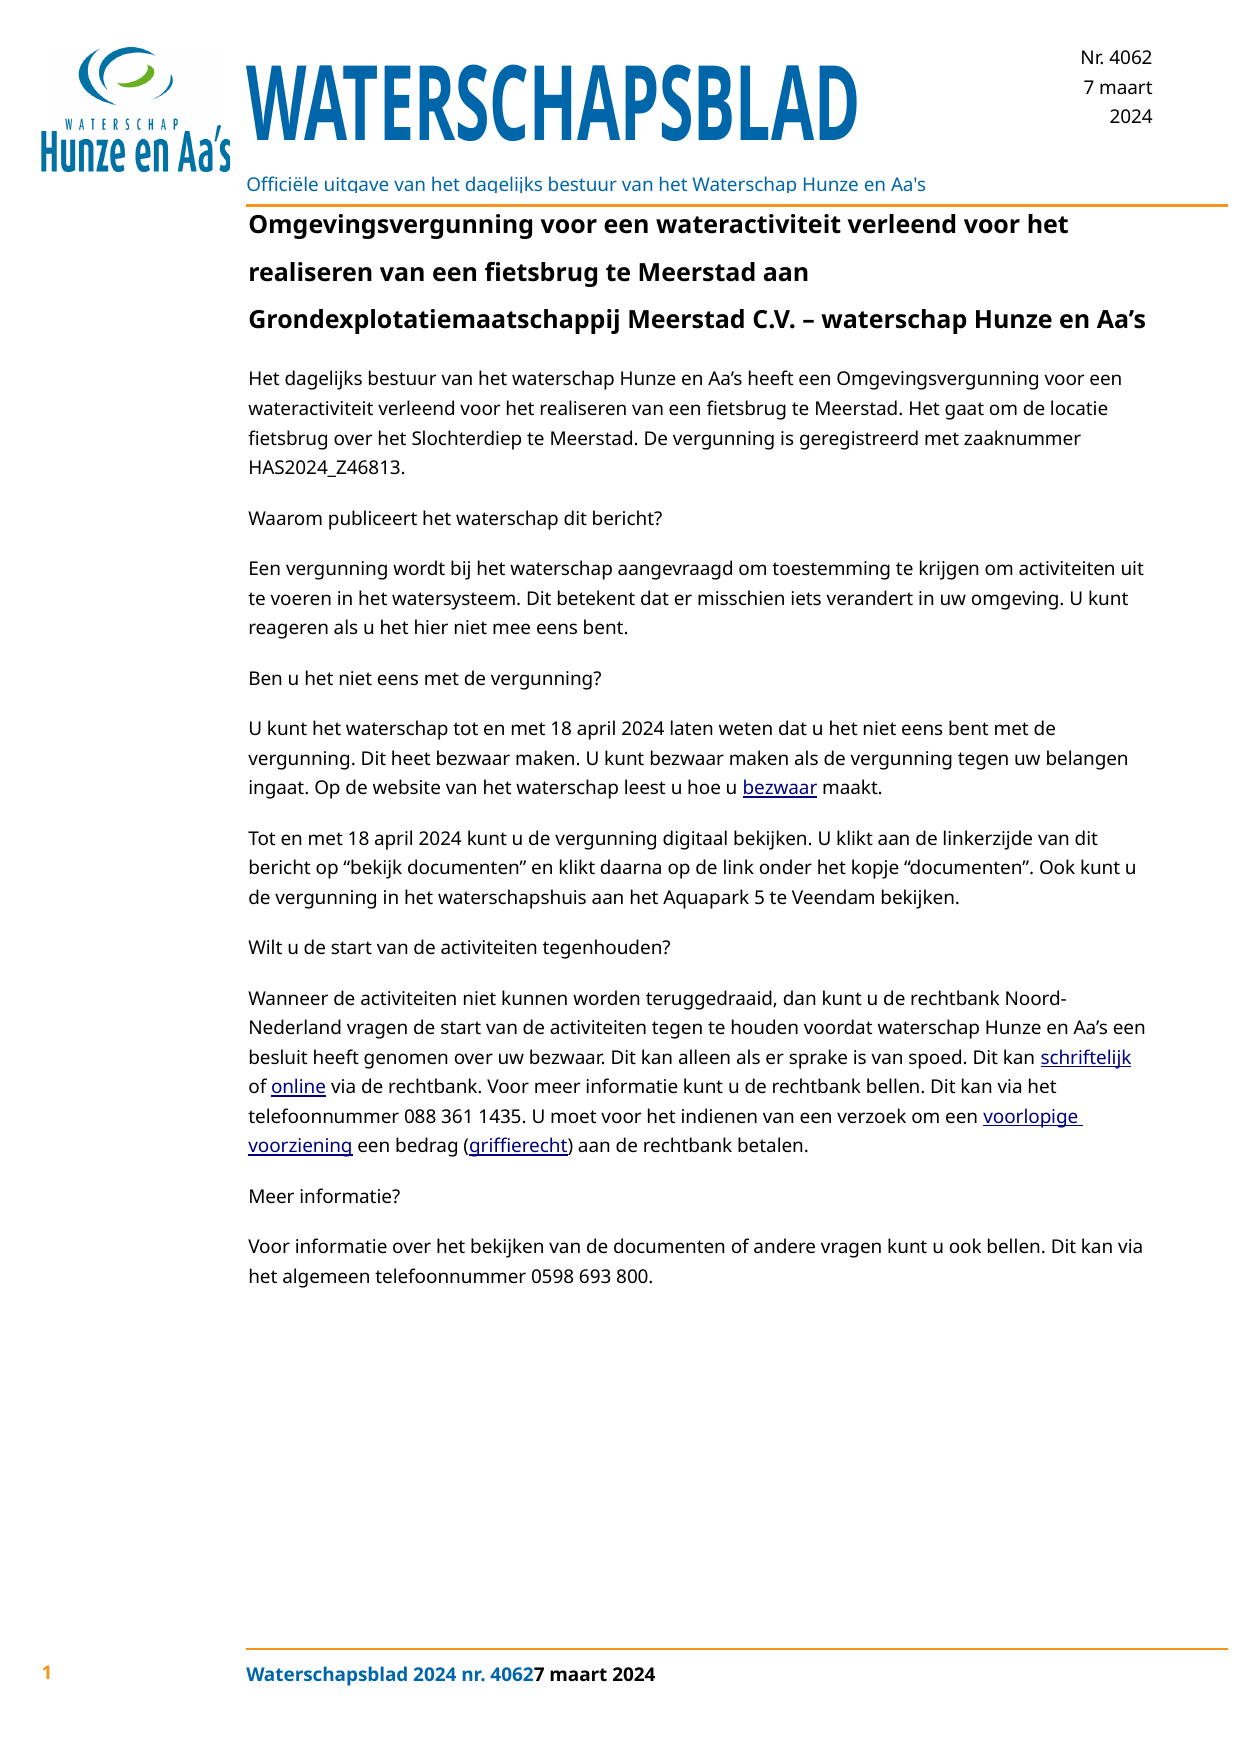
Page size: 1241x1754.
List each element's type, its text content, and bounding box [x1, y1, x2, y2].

picture [183, 163, 191, 172]
picture [41, 47, 231, 172]
text Ben u het niet eens met de vergunning? [248, 665, 1152, 690]
text Een vergunning wordt bij het waterschap aangevraagd om toestemming te krijgen om activiteiten uit te voeren in het watersysteem. Dit betekent dat er misschien iets verandert in uw omgeving. U kunt reageren als u het hier niet mee eens bent. [248, 555, 1152, 640]
text Tot en met 18 april 2024 kunt u de vergunning digitaal bekijken. U klikt aan de linkerzijde van dit bericht op “bekijk documenten” en klikt daarna op de link onder het kopje “documenten”. Ook kunt u de vergunning in het waterschapshuis aan het Aquapark 5 te Veendam bekijken. [248, 825, 1152, 909]
text Wilt u de start van de activiteiten tegenhouden? [248, 934, 1152, 960]
text Voor informatie over het bekijken van de documenten of andere vragen kunt u ook bellen. Dit kan via het algemeen telefoonnummer 0598 693 800. [248, 1233, 1152, 1289]
picture [226, 145, 231, 156]
text Wanneer de activiteiten niet kunnen worden teruggedraaid, dan kunt u de rechtbank Noord-Nederland vragen de start van de activiteiten tegen te houden voordat waterschap Hunze en Aa’s een besluit heeft genomen over uw bezwaar. Dit kan alleen als er sprake is van spoed. Dit kan schriftelijk of online via de rechtbank. Voor meer informatie kunt u de rechtbank bellen. Dit kan via het telefoonnummer 088 361 1435. U moet voor het indienen van een verzoek om een voorlopige voorziening een bedrag (griffierecht) aan de rechtbank betalen. [248, 985, 1152, 1158]
text Het dagelijks bestuur van het waterschap Hunze en Aa’s heeft een Omgevingsvergunning voor een wateractiviteit verleend voor het realiseren van een fietsbrug te Meerstad. Het gaat om de locatie fietsbrug over het Slochterdiep te Meerstad. De vergunning is geregistreerd met zaaknummer HAS2024_Z46813. [248, 366, 1152, 480]
text Waarom publiceert het waterschap dit bericht? [248, 505, 1152, 530]
text U kunt het waterschap tot en met 18 april 2024 laten weten dat u het niet eens bent met de vergunning. Dit heet bezwaar maken. U kunt bezwaar maken als de vergunning tegen uw belangen ingaat. Op de website van het waterschap leest u hoe u bezwaar maakt. [248, 715, 1152, 800]
text Omgevingsvergunning voor een wateractiviteit verleend voor het realiseren van een fietsbrug te Meerstad aan Grondexplotatiemaatschappij Meerstad C.V. – waterschap Hunze en Aa’s [248, 207, 1152, 336]
text Meer informatie? [248, 1183, 1152, 1209]
picture [47, 154, 51, 172]
